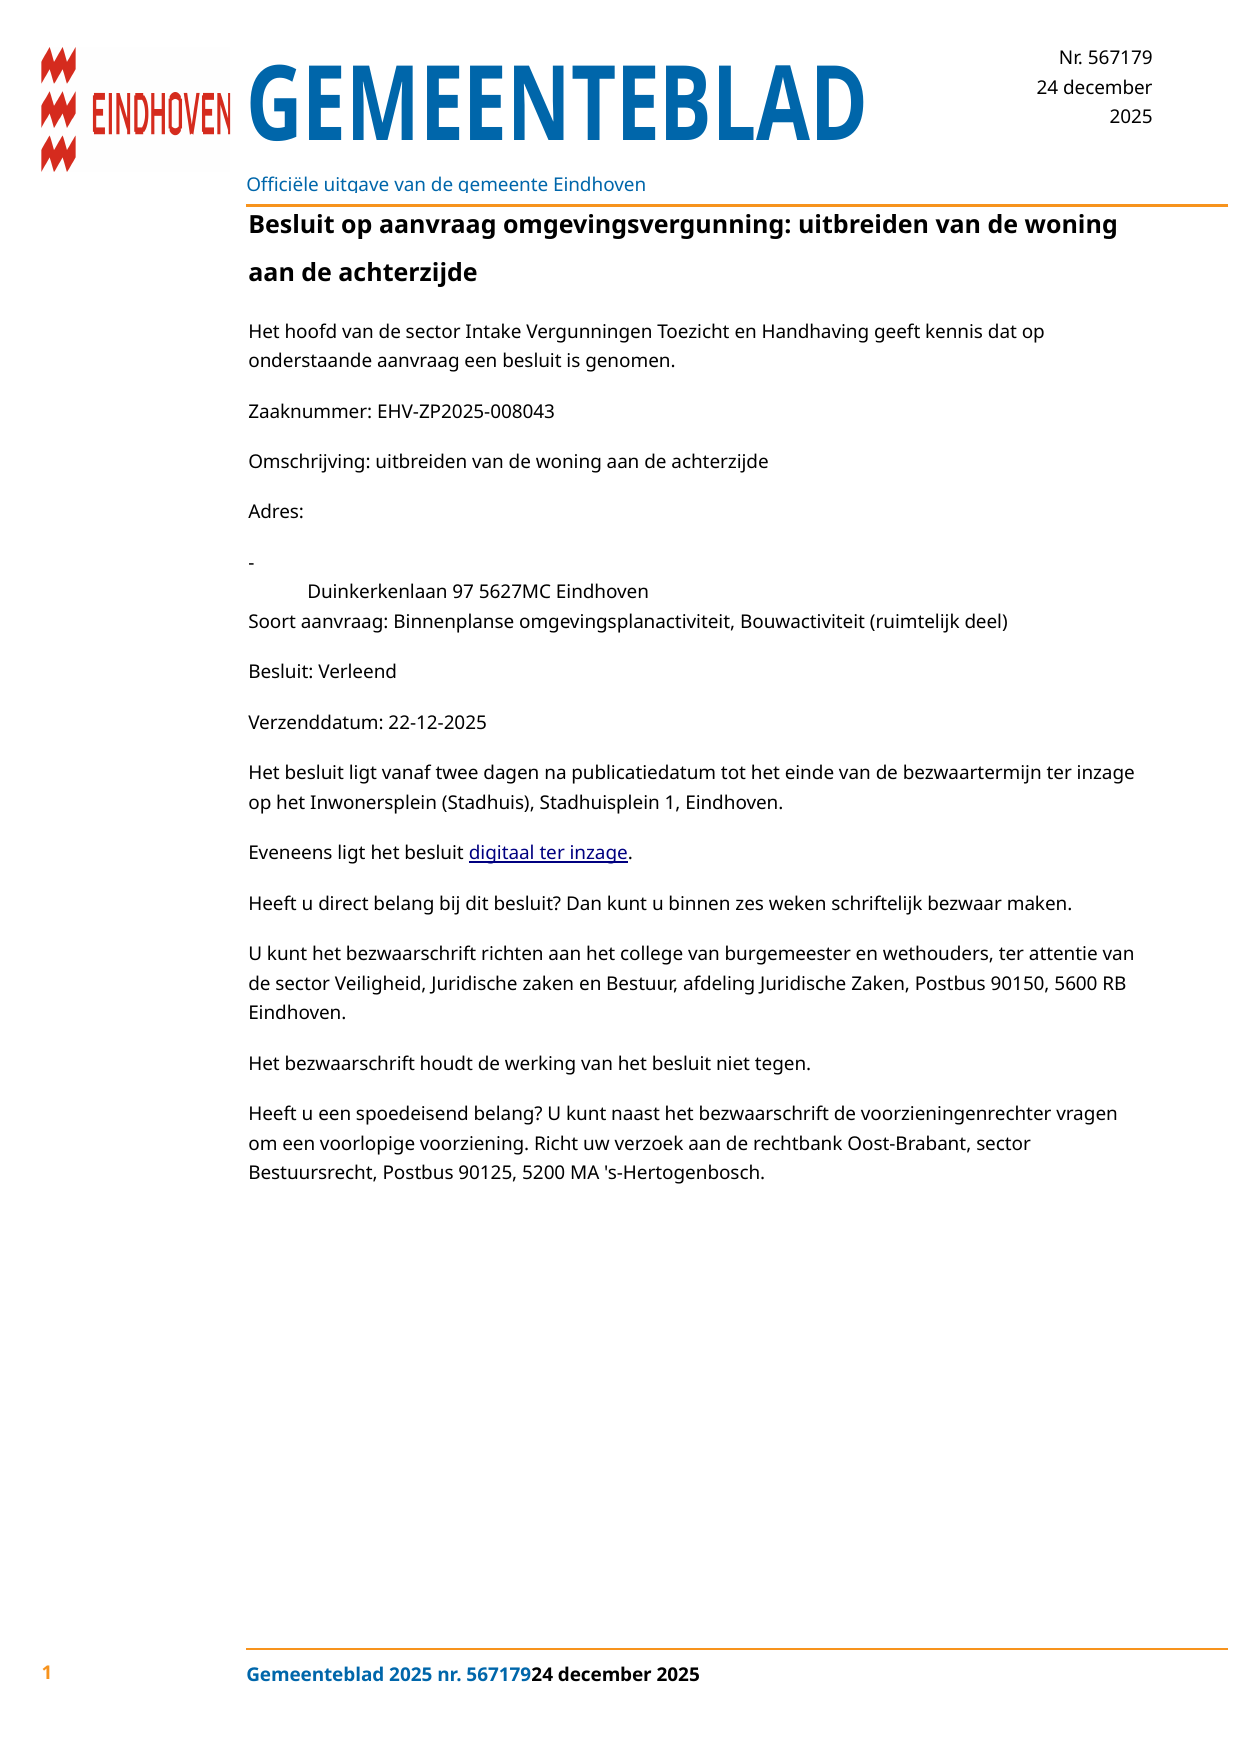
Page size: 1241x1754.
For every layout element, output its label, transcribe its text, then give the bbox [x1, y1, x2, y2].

text Heeft u een spoedeisend belang? U kunt naast het bezwaarschrift de voorzieningenrechter vragen om een voorlopige voorziening. Richt uw verzoek aan de rechtbank Oost-Brabant, sector Bestuursrecht, Postbus 90125, 5200 MA 's-Hertogenbosch. [248, 1100, 1152, 1185]
picture [41, 47, 231, 172]
text U kunt het bezwaarschrift richten aan het college van burgemeester en wethouders, ter attentie van de sector Veiligheid, Juridische zaken en Bestuur, afdeling Juridische Zaken, Postbus 90150, 5600 RB Eindhoven. [248, 940, 1152, 1025]
text Besluit: Verleend [248, 659, 1152, 684]
text Besluit op aanvraag omgevingsvergunning: uitbreiden van de woning aan de achterzijde [248, 207, 1152, 288]
list Duinkerkenlaan 97 5627MC Eindhoven [248, 579, 1152, 604]
text Verzenddatum: 22-12-2025 [248, 709, 1152, 735]
text Het bezwaarschrift houdt de werking van het besluit niet tegen. [248, 1050, 1152, 1076]
text Zaaknummer: EHV-ZP2025-008043 [248, 398, 1152, 424]
text Soort aanvraag: Binnenplanse omgevingsplanactiviteit, Bouwactiviteit (ruimtelijk deel) [248, 608, 1152, 634]
text Heeft u direct belang bij dit besluit? Dan kunt u binnen zes weken schriftelijk bezwaar maken. [248, 890, 1152, 916]
text Omschrijving: uitbreiden van de woning aan de achterzijde [248, 448, 1152, 474]
text Het besluit ligt vanaf twee dagen na publicatiedatum tot het einde van de bezwaartermijn ter inzage op het Inwonersplein (Stadhuis), Stadhuisplein 1, Eindhoven. [248, 759, 1152, 815]
text Eveneens ligt het besluit digitaal ter inzage. [248, 839, 1152, 865]
text Adres: [248, 499, 1152, 524]
text Het hoofd van de sector Intake Vergunningen Toezicht en Handhaving geeft kennis dat op onderstaande aanvraag een besluit is genomen. [248, 318, 1152, 373]
